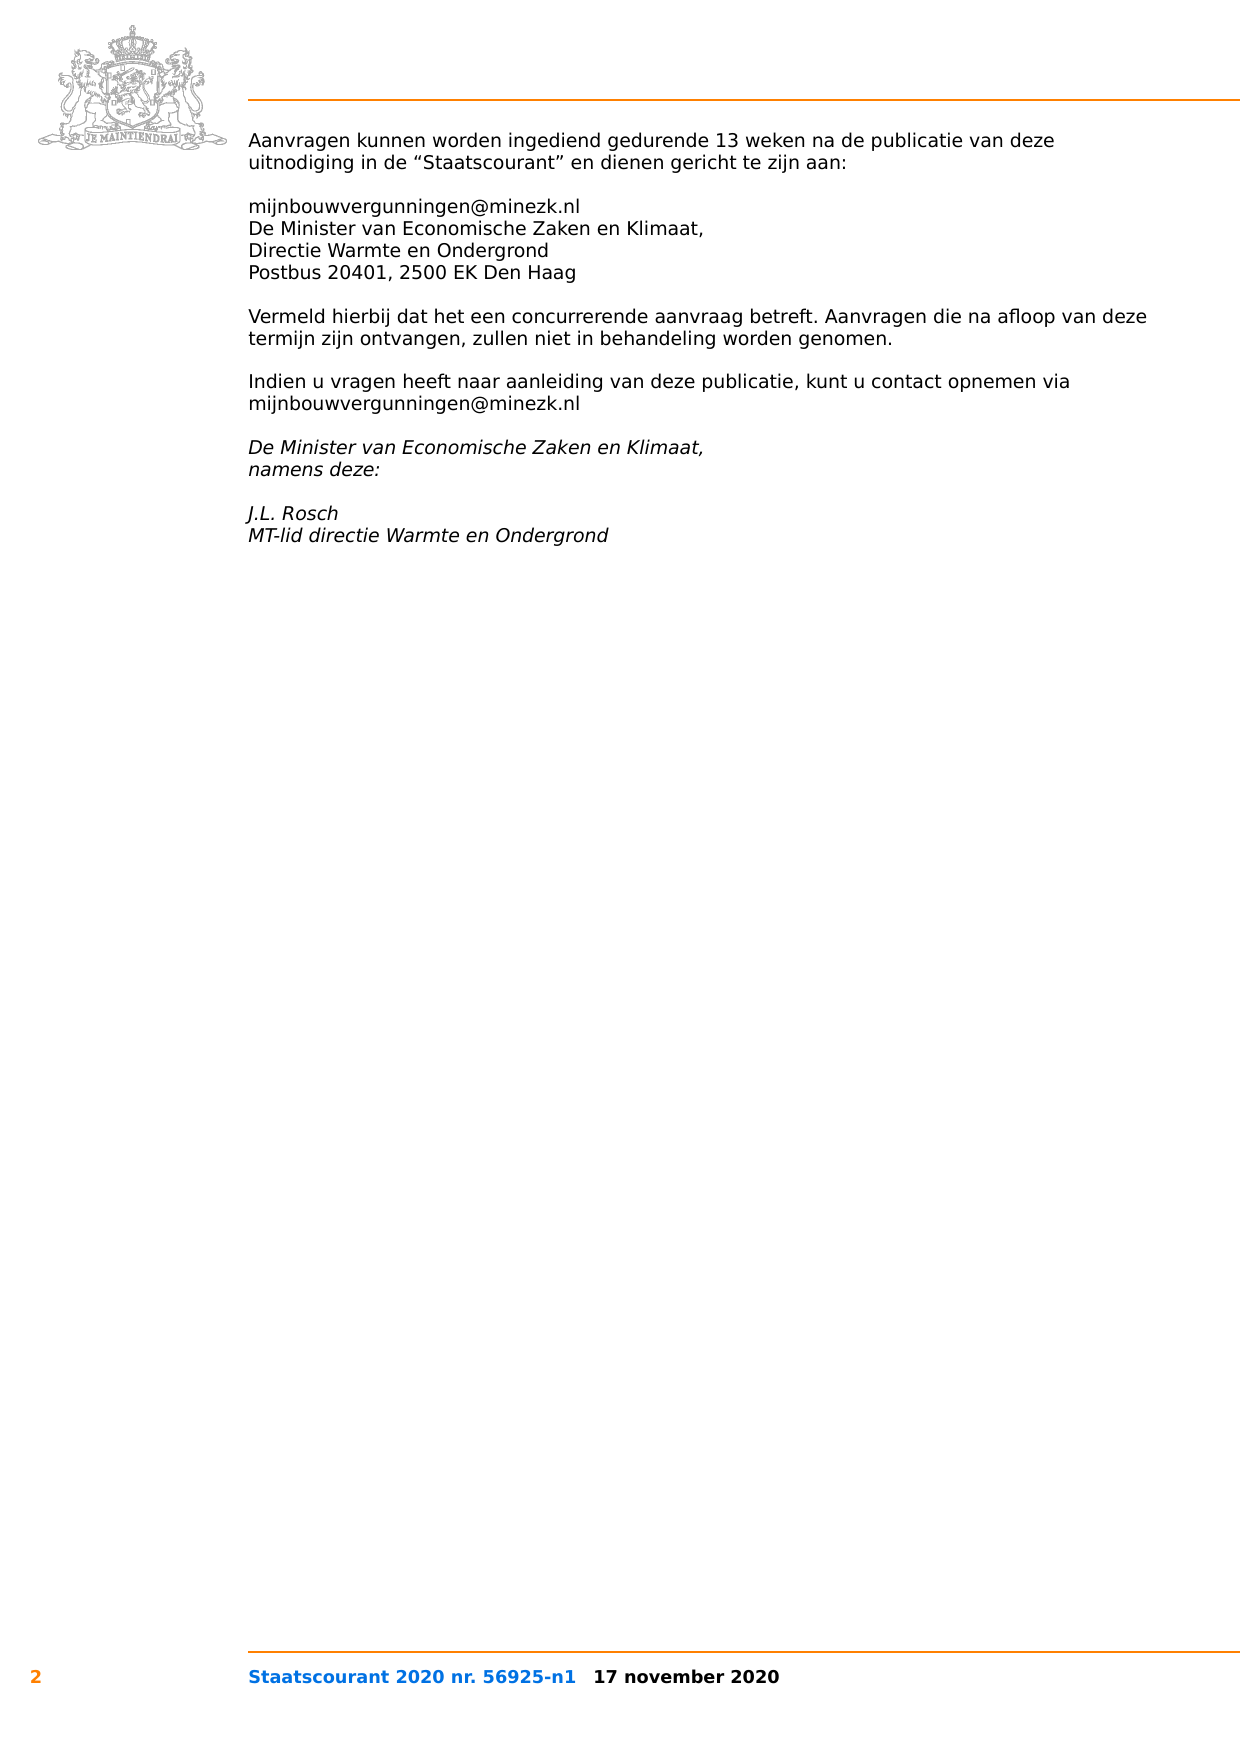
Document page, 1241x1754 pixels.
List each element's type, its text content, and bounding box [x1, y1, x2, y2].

text Vermeld hierbij dat het een concurrerende aanvraag betreft. Aanvragen die na afloop van deze termijn zijn ontvangen, zullen niet in behandeling worden genomen. [248, 306, 1163, 349]
text Directie Warmte en Ondergrond [248, 240, 1163, 262]
picture [38, 25, 227, 150]
text Indien u vragen heeft naar aanleiding van deze publicatie, kunt u contact opnemen via mijnbouwvergunningen@minezk.nl [248, 371, 1163, 415]
text mijnbouwvergunningen@minezk.nl [248, 196, 1163, 218]
text Aanvragen kunnen worden ingediend gedurende 13 weken na de publicatie van deze uitnodiging in de “Staatscourant” en dienen gericht te zijn aan: [248, 130, 1163, 174]
text De Minister van Economische Zaken en Klimaat, namens deze: J.L. Rosch MT-lid directie Warmte en Ondergrond [248, 437, 1163, 547]
text De Minister van Economische Zaken en Klimaat, [248, 218, 1163, 240]
text Postbus 20401, 2500 EK Den Haag [248, 262, 1163, 284]
